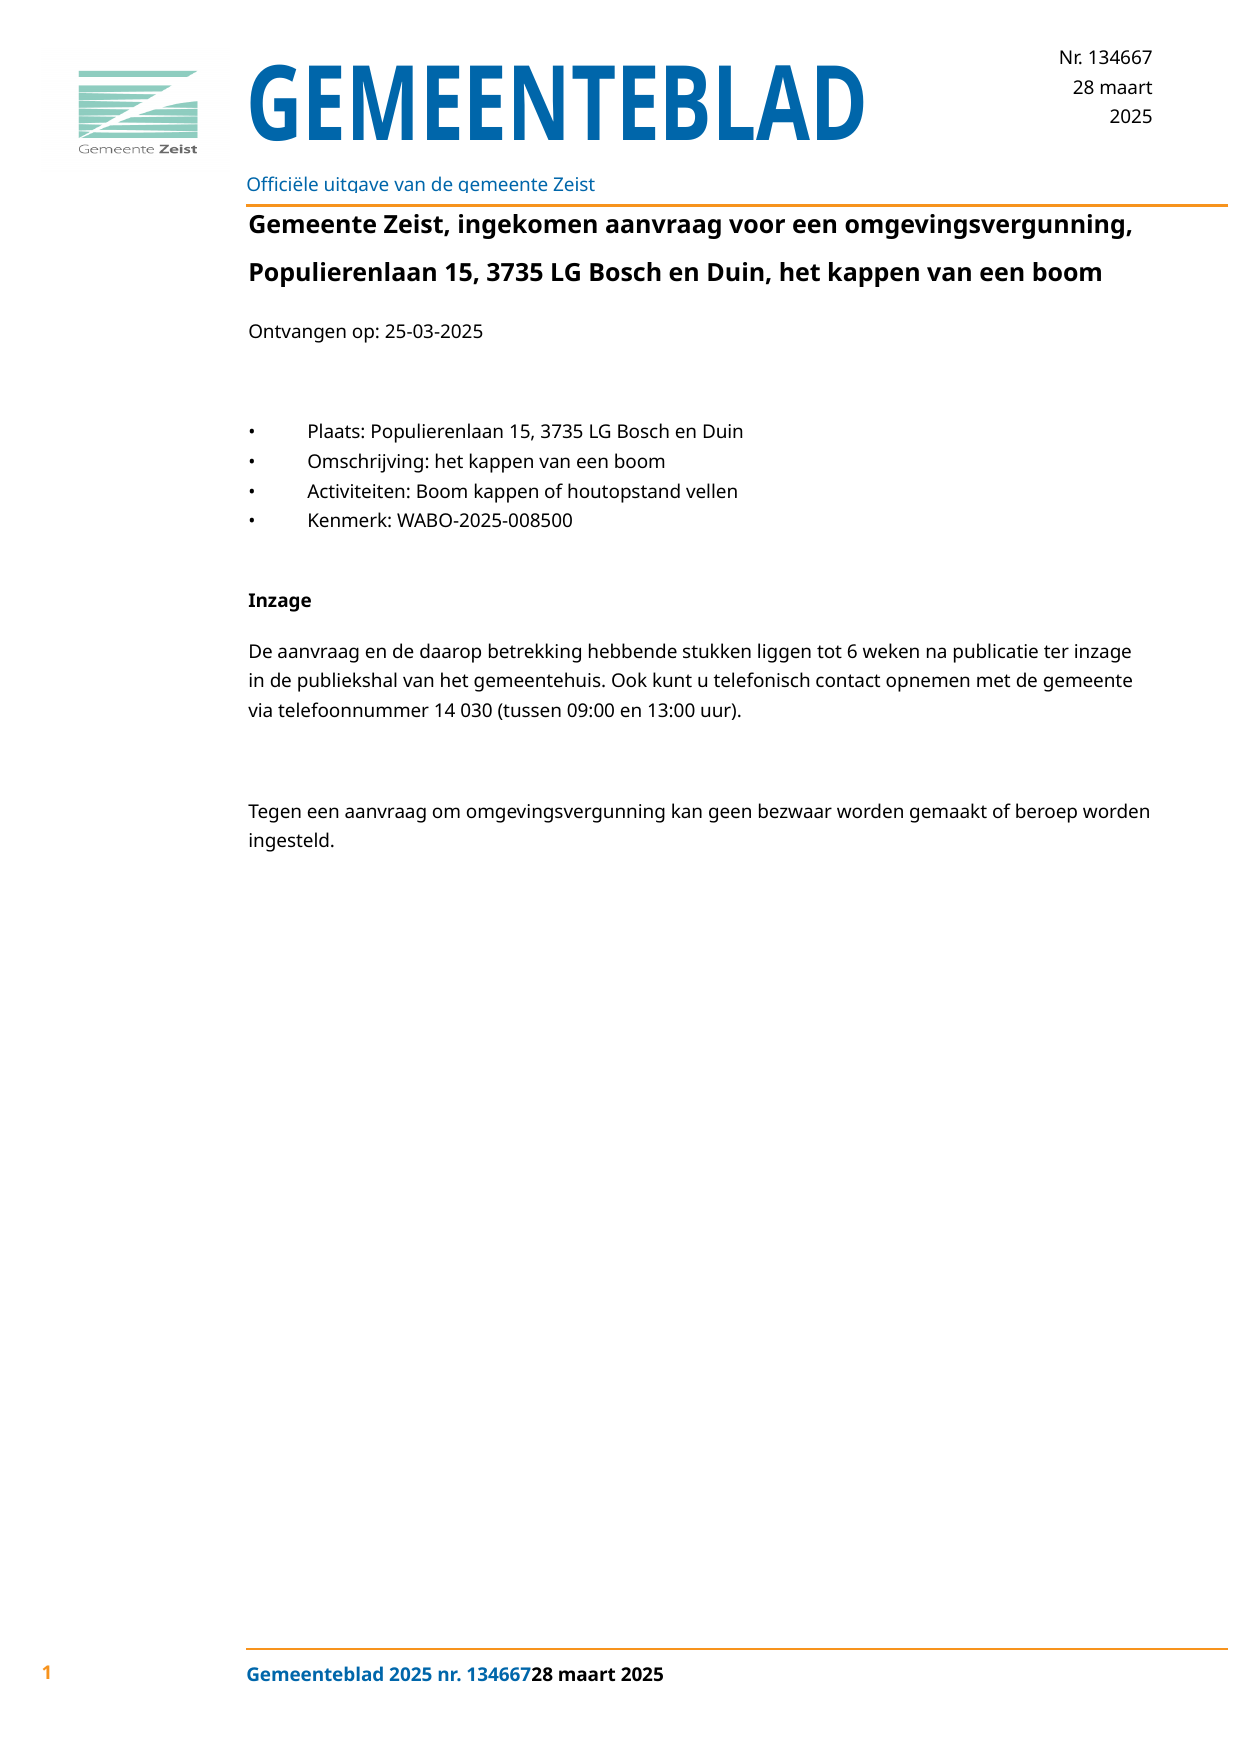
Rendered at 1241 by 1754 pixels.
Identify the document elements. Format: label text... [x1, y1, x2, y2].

text Tegen een aanvraag om omgevingsvergunning kan geen bezwaar worden gemaakt of beroep worden ingesteld. [248, 798, 1152, 853]
text Gemeente Zeist, ingekomen aanvraag voor een omgevingsvergunning, Populierenlaan 15, 3735 LG Bosch en Duin, het kappen van een boom [248, 207, 1152, 288]
list Kenmerk: WABO-2025-008500 [248, 507, 1152, 533]
list Omschrijving: het kappen van een boom [248, 448, 1152, 474]
list Plaats: Populierenlaan 15, 3735 LG Bosch en Duin [248, 419, 1152, 444]
picture [41, 47, 231, 172]
text De aanvraag en de daarop betrekking hebbende stukken liggen tot 6 weken na publicatie ter inzage in de publiekshal van het gemeentehuis. Ook kunt u telefonisch contact opnemen met de gemeente via telefoonnummer 14 030 (tussen 09:00 en 13:00 uur). [248, 638, 1152, 723]
text Ontvangen op: 25-03-2025 [248, 318, 1152, 344]
list Activiteiten: Boom kappen of houtopstand vellen [248, 478, 1152, 504]
text Inzage [248, 587, 1152, 613]
